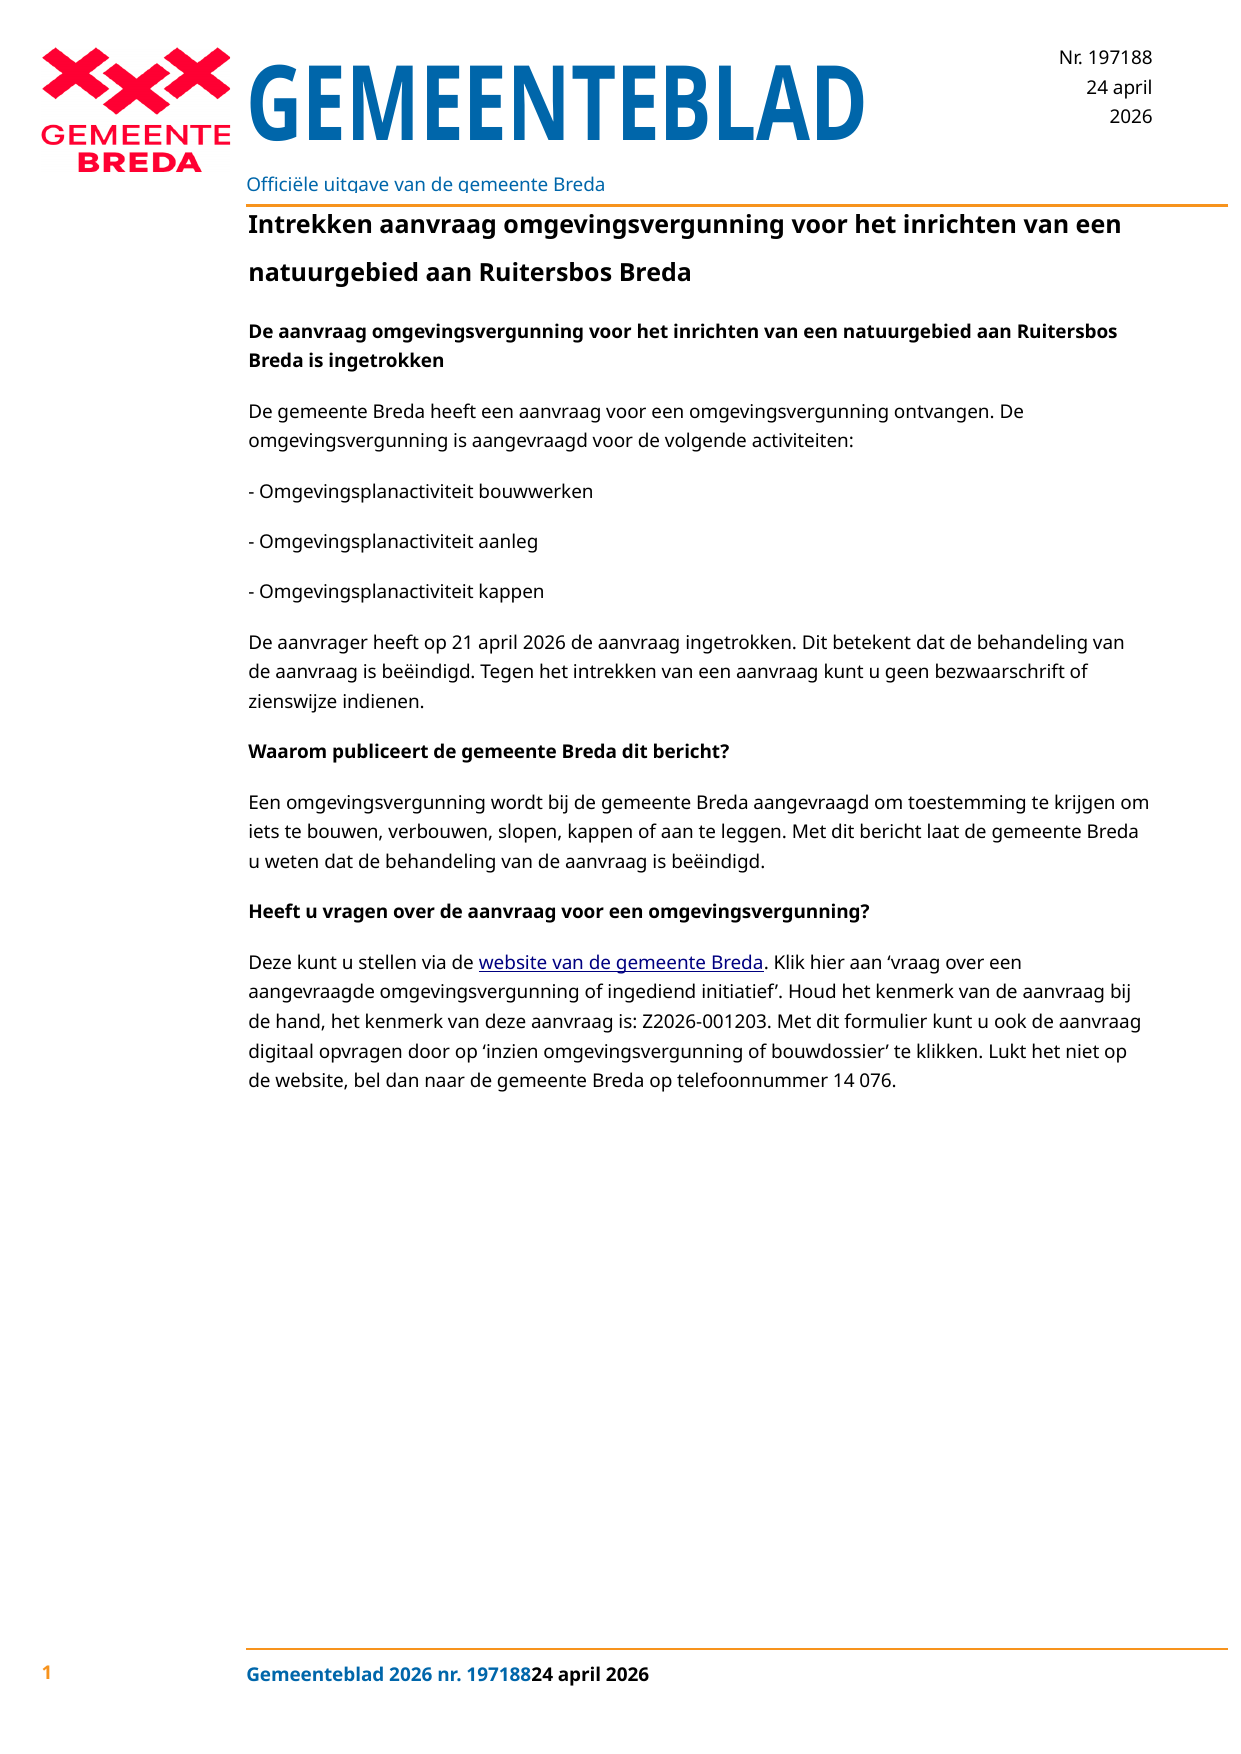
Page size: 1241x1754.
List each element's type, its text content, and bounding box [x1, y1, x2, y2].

text - Omgevingsplanactiviteit aanleg [248, 528, 1152, 554]
text Intrekken aanvraag omgevingsvergunning voor het inrichten van een natuurgebied aan Ruitersbos Breda [248, 207, 1152, 288]
picture [41, 47, 231, 172]
text - Omgevingsplanactiviteit bouwwerken [248, 478, 1152, 504]
text Heeft u vragen over de aanvraag voor een omgevingsvergunning? [248, 899, 1152, 924]
text Waarom publiceert de gemeente Breda dit bericht? [248, 739, 1152, 764]
text Deze kunt u stellen via de website van de gemeente Breda. Klik hier aan ‘vraag over een aangevraagde omgevingsvergunning of ingediend initiatief’. Houd het kenmerk van de aanvraag bij de hand, het kenmerk van deze aanvraag is: Z2026-001203. Met dit formulier kunt u ook de aanvraag digitaal opvragen door op ‘inzien omgevingsvergunning of bouwdossier’ te klikken. Lukt het niet op de website, bel dan naar de gemeente Breda op telefoonnummer 14 076. [248, 949, 1152, 1093]
text - Omgevingsplanactiviteit kappen [248, 579, 1152, 604]
text De aanvrager heeft op 21 april 2026 de aanvraag ingetrokken. Dit betekent dat de behandeling van de aanvraag is beëindigd. Tegen het intrekken van een aanvraag kunt u geen bezwaarschrift of zienswijze indienen. [248, 629, 1152, 714]
text De aanvraag omgevingsvergunning voor het inrichten van een natuurgebied aan Ruitersbos Breda is ingetrokken [248, 318, 1152, 373]
text Een omgevingsvergunning wordt bij de gemeente Breda aangevraagd om toestemming te krijgen om iets te bouwen, verbouwen, slopen, kappen of aan te leggen. Met dit bericht laat de gemeente Breda u weten dat de behandeling van de aanvraag is beëindigd. [248, 789, 1152, 874]
text De gemeente Breda heeft een aanvraag voor een omgevingsvergunning ontvangen. De omgevingsvergunning is aangevraagd voor de volgende activiteiten: [248, 398, 1152, 453]
